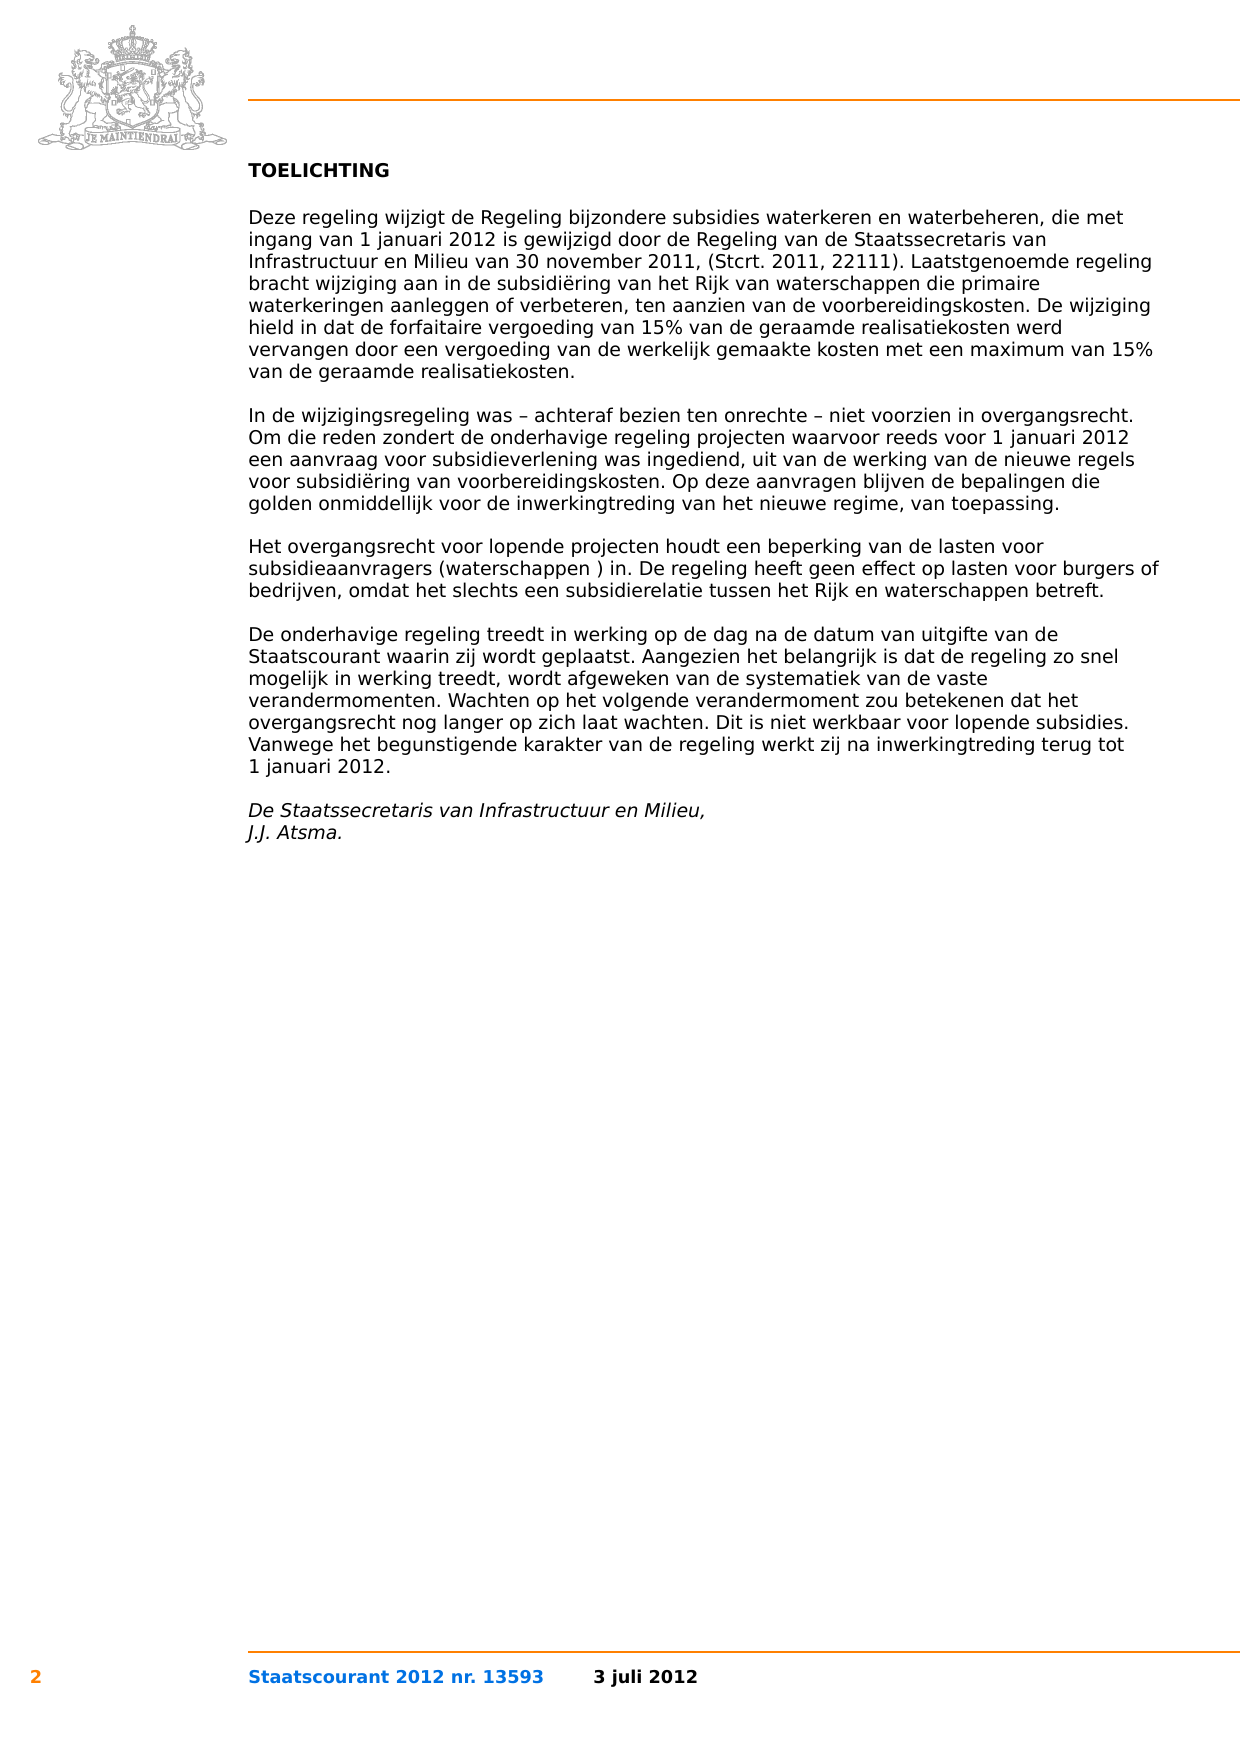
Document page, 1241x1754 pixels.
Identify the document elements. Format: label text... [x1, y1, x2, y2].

text Deze regeling wijzigt de Regeling bijzondere subsidies waterkeren en waterbeheren, die met ingang van 1 januari 2012 is gewijzigd door de Regeling van de Staatssecretaris van Infrastructuur en Milieu van 30 november 2011, (Stcrt. 2011, 22111). Laatstgenoemde regeling bracht wijziging aan in de subsidiëring van het Rijk van waterschappen die primaire waterkeringen aanleggen of verbeteren, ten aanzien van de voorbereidingskosten. De wijziging hield in dat de forfaitaire vergoeding van 15% van de geraamde realisatiekosten werd vervangen door een vergoeding van de werkelijk gemaakte kosten met een maximum van 15% van de geraamde realisatiekosten. [248, 207, 1163, 383]
text De Staatssecretaris van Infrastructuur en Milieu, J.J. Atsma. [248, 800, 1163, 844]
text De onderhavige regeling treedt in werking op de dag na de datum van uitgifte van de Staatscourant waarin zij wordt geplaatst. Aangezien het belangrijk is dat de regeling zo snel mogelijk in werking treedt, wordt afgeweken van de systematiek van de vaste verandermomenten. Wachten op het volgende verandermoment zou betekenen dat het overgangsrecht nog langer op zich laat wachten. Dit is niet werkbaar voor lopende subsidies. Vanwege het begunstigende karakter van de regeling werkt zij na inwerkingtreding terug tot 1 januari 2012. [248, 624, 1163, 778]
text Het overgangsrecht voor lopende projecten houdt een beperking van de lasten voor subsidieaanvragers (waterschappen ) in. De regeling heeft geen effect op lasten voor burgers of bedrijven, omdat het slechts een subsidierelatie tussen het Rijk en waterschappen betreft. [248, 536, 1163, 602]
picture [38, 25, 227, 150]
text In de wijzigingsregeling was – achteraf bezien ten onrechte – niet voorzien in overgangsrecht. Om die reden zondert de onderhavige regeling projecten waarvoor reeds voor 1 januari 2012 een aanvraag voor subsidieverlening was ingediend, uit van de werking van de nieuwe regels voor subsidiëring van voorbereidingskosten. Op deze aanvragen blijven de bepalingen die golden onmiddellijk voor de inwerkingtreding van het nieuwe regime, van toepassing. [248, 404, 1163, 514]
subtitle TOELICHTING [248, 160, 1163, 182]
